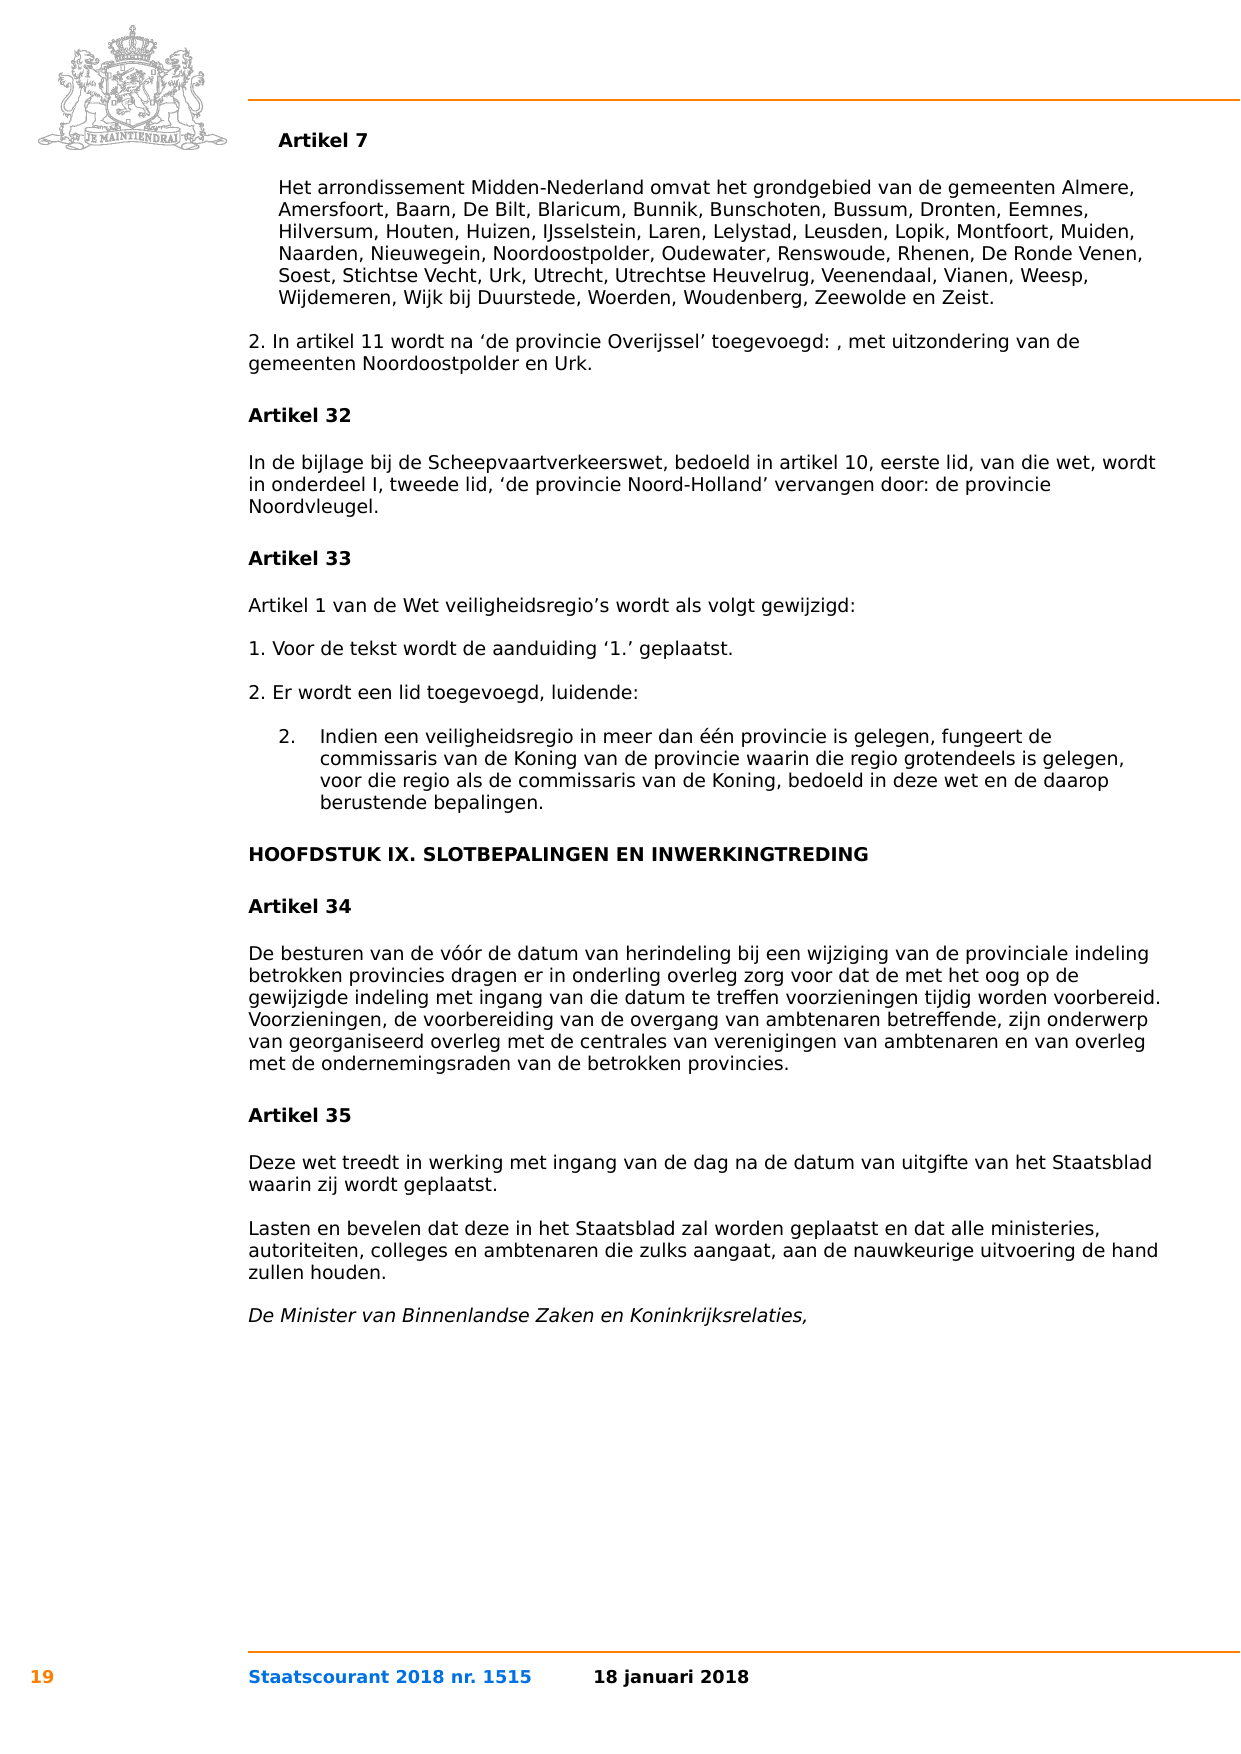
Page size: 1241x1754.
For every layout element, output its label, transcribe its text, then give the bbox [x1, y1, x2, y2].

text De besturen van de vóór de datum van herindeling bij een wijziging van de provinciale indeling betrokken provincies dragen er in onderling overleg zorg voor dat de met het oog op de gewijzigde indeling met ingang van die datum te treffen voorzieningen tijdig worden voorbereid. Voorzieningen, de voorbereiding van de overgang van ambtenaren betreffende, zijn onderwerp van georganiseerd overleg met de centrales van verenigingen van ambtenaren en van overleg met de ondernemingsraden van de betrokken provincies. [248, 943, 1163, 1075]
subtitle Artikel 32 [248, 404, 1163, 427]
text 2. Er wordt een lid toegevoegd, luidende: [248, 682, 1163, 704]
subtitle Artikel 7 [278, 130, 1163, 152]
text 1. Voor de tekst wordt de aanduiding ‘1.’ geplaatst. [248, 638, 1163, 660]
text Het arrondissement Midden-Nederland omvat het grondgebied van de gemeenten Almere, Amersfoort, Baarn, De Bilt, Blaricum, Bunnik, Bunschoten, Bussum, Dronten, Eemnes, Hilversum, Houten, Huizen, IJsselstein, Laren, Lelystad, Leusden, Lopik, Montfoort, Muiden, Naarden, Nieuwegein, Noordoostpolder, Oudewater, Renswoude, Rhenen, De Ronde Venen, Soest, Stichtse Vecht, Urk, Utrecht, Utrechtse Heuvelrug, Veenendaal, Vianen, Weesp, Wijdemeren, Wijk bij Duurstede, Woerden, Woudenberg, Zeewolde en Zeist. [278, 177, 1163, 309]
text Lasten en bevelen dat deze in het Staatsblad zal worden geplaatst en dat alle ministeries, autoriteiten, colleges en ambtenaren die zulks aangaat, aan de nauwkeurige uitvoering de hand zullen houden. [248, 1218, 1163, 1283]
subtitle HOOFDSTUK IX. SLOTBEPALINGEN EN INWERKINGTREDING [248, 844, 1163, 866]
text De Minister van Binnenlandse Zaken en Koninkrijksrelaties, [248, 1305, 1163, 1327]
subtitle Artikel 34 [248, 896, 1163, 918]
text 2. In artikel 11 wordt na ‘de provincie Overijssel’ toegevoegd: , met uitzondering van de gemeenten Noordoostpolder en Urk. [248, 331, 1163, 374]
text 2. Indien een veiligheidsregio in meer dan één provincie is gelegen, fungeert de commissaris van de Koning van de provincie waarin die regio grotendeels is gelegen, voor die regio als de commissaris van de Koning, bedoeld in deze wet en de daarop berustende bepalingen. [278, 726, 1163, 814]
text In de bijlage bij de Scheepvaartverkeerswet, bedoeld in artikel 10, eerste lid, van die wet, wordt in onderdeel I, tweede lid, ‘de provincie Noord-Holland’ vervangen door: de provincie Noordvleugel. [248, 452, 1163, 517]
subtitle Artikel 35 [248, 1105, 1163, 1127]
text Artikel 1 van de Wet veiligheidsregio’s wordt als volgt gewijzigd: [248, 594, 1163, 616]
subtitle Artikel 33 [248, 547, 1163, 569]
picture [38, 25, 227, 150]
text Deze wet treedt in werking met ingang van de dag na de datum van uitgifte van het Staatsblad waarin zij wordt geplaatst. [248, 1152, 1163, 1196]
